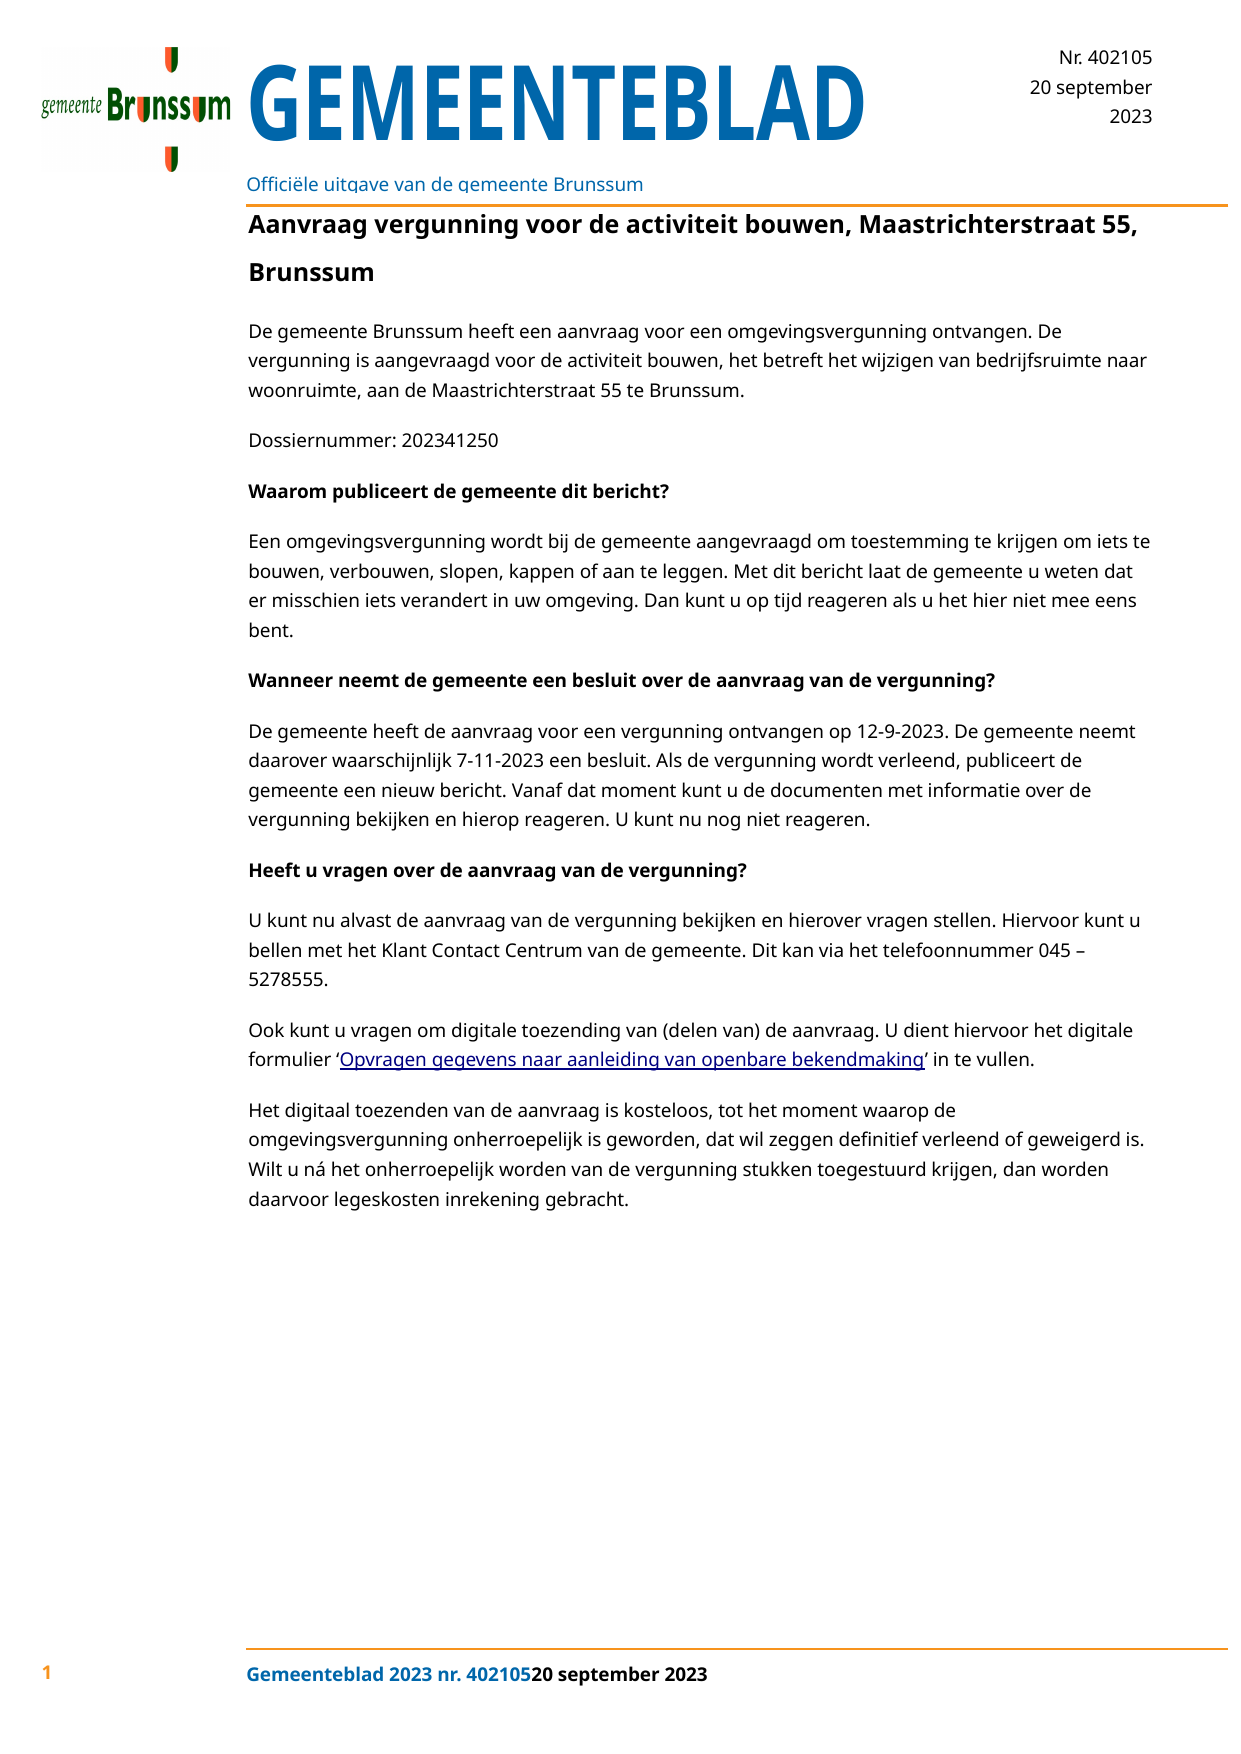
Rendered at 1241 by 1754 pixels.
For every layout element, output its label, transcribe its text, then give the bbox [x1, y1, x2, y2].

text De gemeente heeft de aanvraag voor een vergunning ontvangen op 12-9-2023. De gemeente neemt daarover waarschijnlijk 7-11-2023 een besluit. Als de vergunning wordt verleend, publiceert de gemeente een nieuw bericht. Vanaf dat moment kunt u de documenten met informatie over de vergunning bekijken en hierop reageren. U kunt nu nog niet reageren. [248, 718, 1152, 832]
text Heeft u vragen over de aanvraag van de vergunning? [248, 857, 1152, 883]
text U kunt nu alvast de aanvraag van de vergunning bekijken en hierover vragen stellen. Hiervoor kunt u bellen met het Klant Contact Centrum van de gemeente. Dit kan via het telefoonnummer 045 – 5278555. [248, 907, 1152, 992]
picture [41, 47, 231, 172]
text Waarom publiceert de gemeente dit bericht? [248, 478, 1152, 504]
text Ook kunt u vragen om digitale toezending van (delen van) de aanvraag. U dient hiervoor het digitale formulier ‘Opvragen gegevens naar aanleiding van openbare bekendmaking’ in te vullen. [248, 1017, 1152, 1072]
text Wanneer neemt de gemeente een besluit over de aanvraag van de vergunning? [248, 667, 1152, 693]
text Het digitaal toezenden van de aanvraag is kosteloos, tot het moment waarop de omgevingsvergunning onherroepelijk is geworden, dat wil zeggen definitief verleend of geweigerd is. Wilt u ná het onherroepelijk worden van de vergunning stukken toegestuurd krijgen, dan worden daarvoor legeskosten inrekening gebracht. [248, 1097, 1152, 1212]
text Aanvraag vergunning voor de activiteit bouwen, Maastrichterstraat 55, Brunssum [248, 207, 1152, 288]
text Dossiernummer: 202341250 [248, 427, 1152, 453]
text Een omgevingsvergunning wordt bij de gemeente aangevraagd om toestemming te krijgen om iets te bouwen, verbouwen, slopen, kappen of aan te leggen. Met dit bericht laat de gemeente u weten dat er misschien iets verandert in uw omgeving. Dan kunt u op tijd reageren als u het hier niet mee eens bent. [248, 528, 1152, 643]
text De gemeente Brunssum heeft een aanvraag voor een omgevingsvergunning ontvangen. De vergunning is aangevraagd voor de activiteit bouwen, het betreft het wijzigen van bedrijfsruimte naar woonruimte, aan de Maastrichterstraat 55 te Brunssum. [248, 318, 1152, 403]
